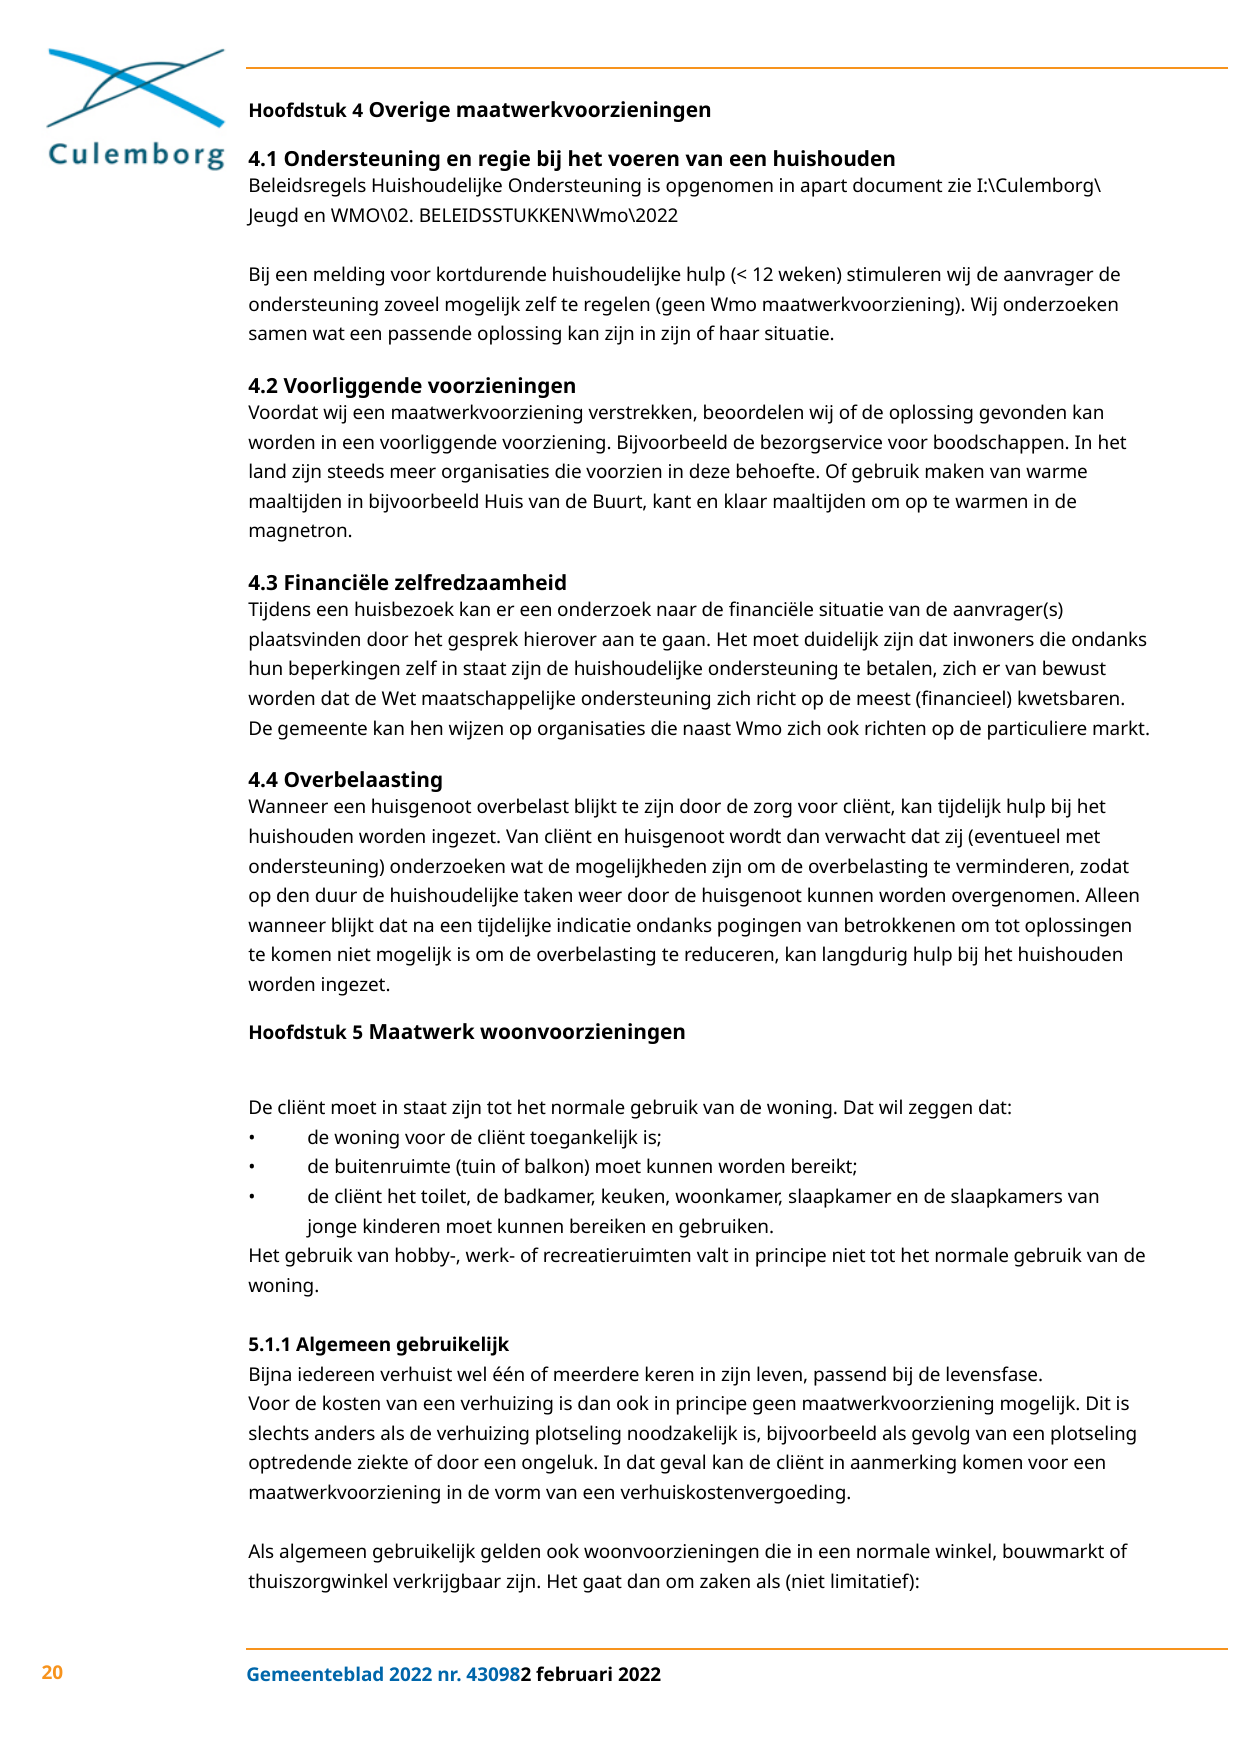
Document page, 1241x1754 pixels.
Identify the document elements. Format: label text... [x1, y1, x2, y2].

text Wanneer een huisgenoot overbelast blijkt te zijn door de zorg voor cliënt, kan tijdelijk hulp bij het huishouden worden ingezet. Van cliënt en huisgenoot wordt dan verwacht dat zij (eventueel met ondersteuning) onderzoeken wat de mogelijkheden zijn om de overbelasting te verminderen, zodat op den duur de huishoudelijke taken weer door de huisgenoot kunnen worden overgenomen. Alleen wanneer blijkt dat na een tijdelijke indicatie ondanks pogingen van betrokkenen om tot oplossingen te komen niet mogelijk is om de overbelasting te reduceren, kan langdurig hulp bij het huishouden worden ingezet. [248, 794, 1152, 997]
list de cliënt het toilet, de badkamer, keuken, woonkamer, slaapkamer en de slaapkamers van jonge kinderen moet kunnen bereiken en gebruiken. [248, 1183, 1152, 1238]
text De cliënt moet in staat zijn tot het normale gebruik van de woning. Dat wil zeggen dat: [248, 1094, 1152, 1120]
text 4.3 Financiële zelfredzaamheid [248, 568, 1152, 596]
text 4.4 Overbelaasting [248, 765, 1152, 794]
text 4.1 Ondersteuning en regie bij het voeren van een huishouden [248, 144, 1152, 172]
text Bijna iedereen verhuist wel één of meerdere keren in zijn leven, passend bij de levensfase. [248, 1361, 1152, 1386]
picture [41, 47, 231, 172]
text Voordat wij een maatwerkvoorziening verstrekken, beoordelen wij of de oplossing gevonden kan worden in een voorliggende voorziening. Bijvoorbeeld de bezorgservice voor boodschappen. In het land zijn steeds meer organisaties die voorzien in deze behoefte. Of gebruik maken van warme maaltijden in bijvoorbeeld Huis van de Buurt, kant en klaar maaltijden om op te warmen in de magnetron. [248, 399, 1152, 543]
text Bij een melding voor kortdurende huishoudelijke hulp (< 12 weken) stimuleren wij de aanvrager de ondersteuning zoveel mogelijk zelf te regelen (geen Wmo maatwerkvoorziening). Wij onderzoeken samen wat een passende oplossing kan zijn in zijn of haar situatie. [248, 261, 1152, 346]
text Beleidsregels Huishoudelijke Ondersteuning is opgenomen in apart document zie I:\Culemborg\Jeugd en WMO\02. BELEIDSSTUKKEN\Wmo\2022 [248, 172, 1152, 228]
text 4.2 Voorliggende voorzieningen [248, 371, 1152, 399]
text 5.1.1 Algemeen gebruikelijk [248, 1331, 1152, 1357]
text Voor de kosten van een verhuizing is dan ook in principe geen maatwerkvoorziening mogelijk. Dit is slechts anders als de verhuizing plotseling noodzakelijk is, bijvoorbeeld als gevolg van een plotseling optredende ziekte of door een ongeluk. In dat geval kan de cliënt in aanmerking komen voor een maatwerkvoorziening in de vorm van een verhuiskostenvergoeding. [248, 1390, 1152, 1505]
list de woning voor de cliënt toegankelijk is; [248, 1124, 1152, 1150]
text Het gebruik van hobby-, werk- of recreatieruimten valt in principe niet tot het normale gebruik van de woning. [248, 1242, 1152, 1298]
list de buitenruimte (tuin of balkon) moet kunnen worden bereikt; [248, 1154, 1152, 1179]
text Tijdens een huisbezoek kan er een onderzoek naar de financiële situatie van de aanvrager(s) plaatsvinden door het gesprek hierover aan te gaan. Het moet duidelijk zijn dat inwoners die ondanks hun beperkingen zelf in staat zijn de huishoudelijke ondersteuning te betalen, zich er van bewust worden dat de Wet maatschappelijke ondersteuning zich richt op de meest (financieel) kwetsbaren. De gemeente kan hen wijzen op organisaties die naast Wmo zich ook richten op de particuliere markt. [248, 596, 1152, 741]
text Als algemeen gebruikelijk gelden ook woonvoorzieningen die in een normale winkel, bouwmarkt of thuiszorgwinkel verkrijgbaar zijn. Het gaat dan om zaken als (niet limitatief): [248, 1538, 1152, 1593]
text Hoofdstuk 5 Maatwerk woonvoorzieningen [248, 1017, 1152, 1045]
text Hoofdstuk 4 Overige maatwerkvoorzieningen [248, 95, 1152, 123]
